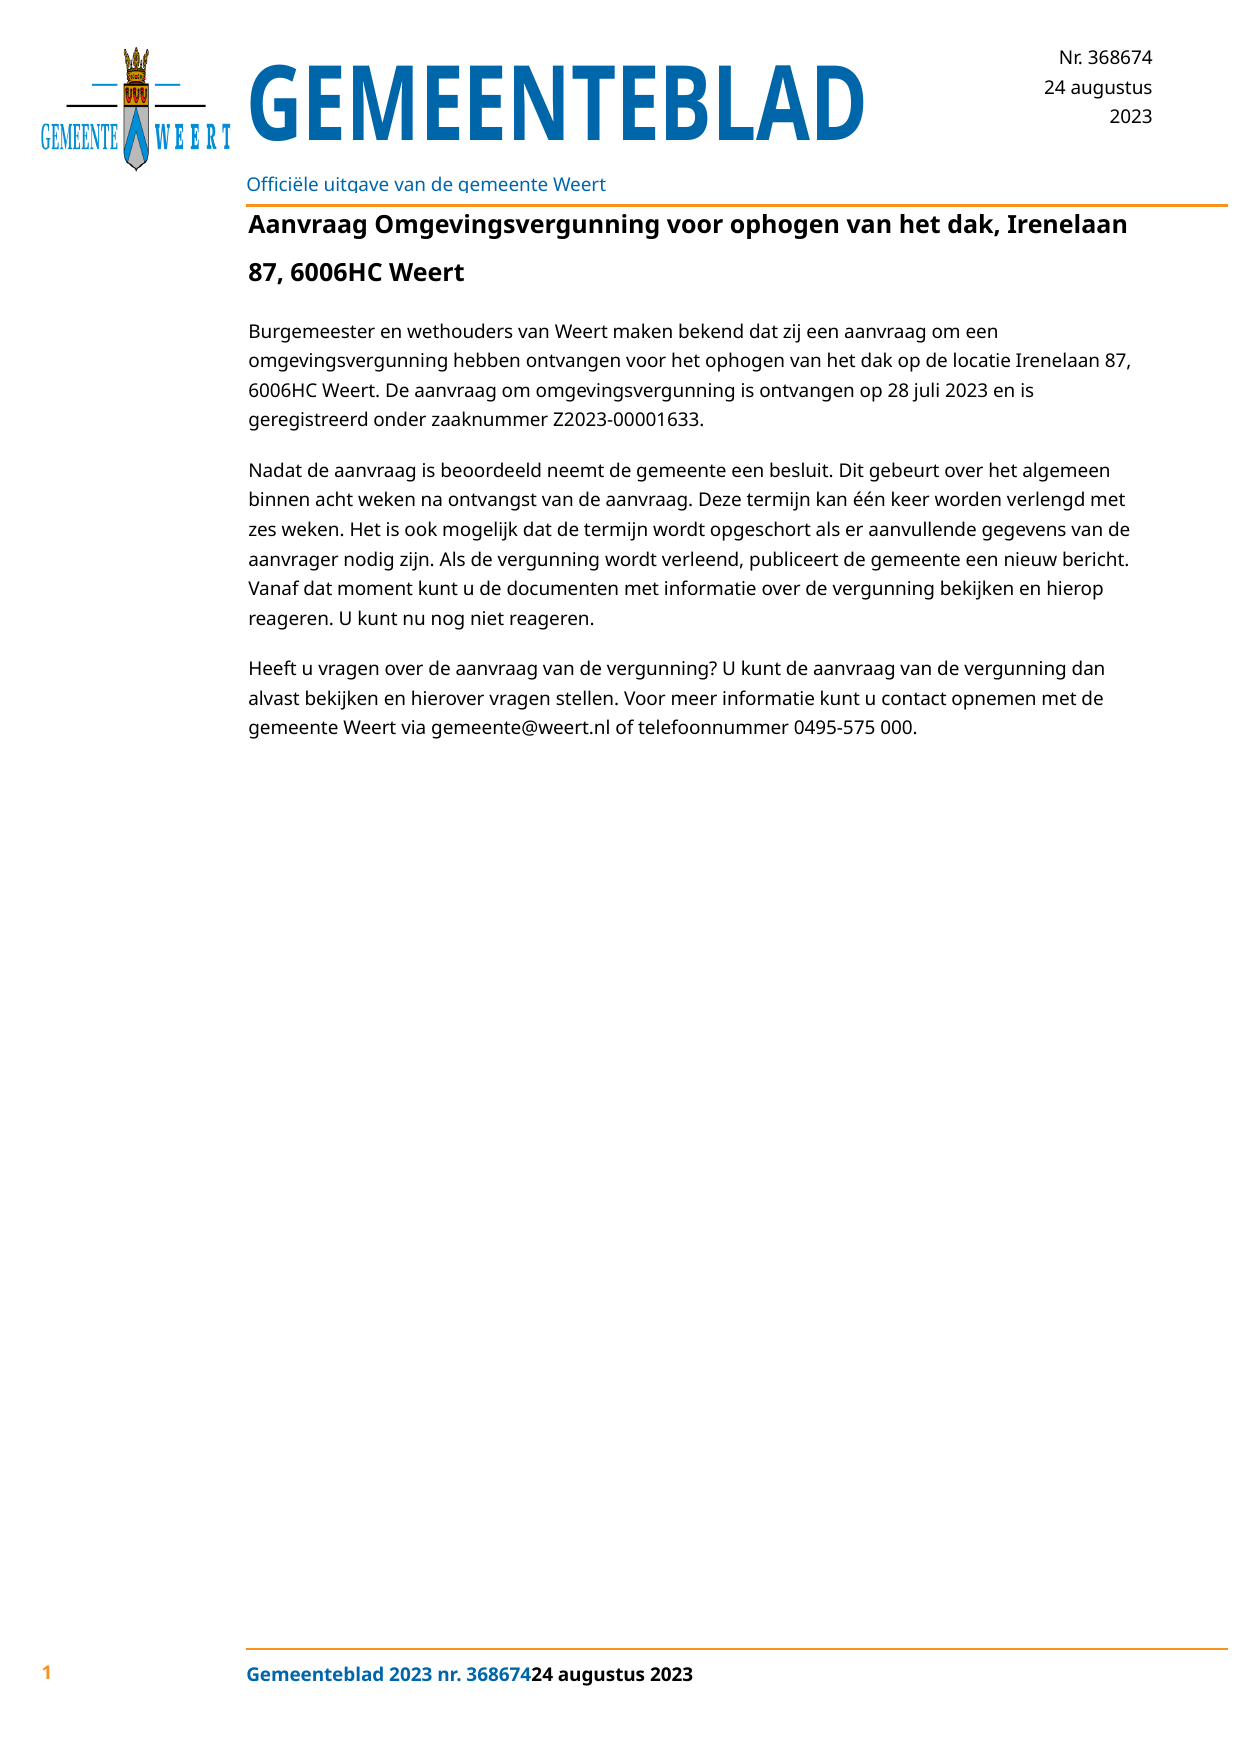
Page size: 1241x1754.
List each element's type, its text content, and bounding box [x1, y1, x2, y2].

text Aanvraag Omgevingsvergunning voor ophogen van het dak, Irenelaan 87, 6006HC Weert [248, 207, 1152, 288]
picture [41, 47, 231, 172]
text Burgemeester en wethouders van Weert maken bekend dat zij een aanvraag om een omgevingsvergunning hebben ontvangen voor het ophogen van het dak op de locatie Irenelaan 87, 6006HC Weert. De aanvraag om omgevingsvergunning is ontvangen op 28 juli 2023 en is geregistreerd onder zaaknummer Z2023-00001633. [248, 318, 1152, 432]
text Heeft u vragen over de aanvraag van de vergunning? U kunt de aanvraag van de vergunning dan alvast bekijken en hierover vragen stellen. Voor meer informatie kunt u contact opnemen met de gemeente Weert via gemeente@weert.nl of telefoonnummer 0495-575 000. [248, 655, 1152, 740]
text Nadat de aanvraag is beoordeeld neemt de gemeente een besluit. Dit gebeurt over het algemeen binnen acht weken na ontvangst van de aanvraag. Deze termijn kan één keer worden verlengd met zes weken. Het is ook mogelijk dat de termijn wordt opgeschort als er aanvullende gegevens van de aanvrager nodig zijn. Als de vergunning wordt verleend, publiceert de gemeente een nieuw bericht. Vanaf dat moment kunt u de documenten met informatie over de vergunning bekijken en hierop reageren. U kunt nu nog niet reageren. [248, 457, 1152, 631]
